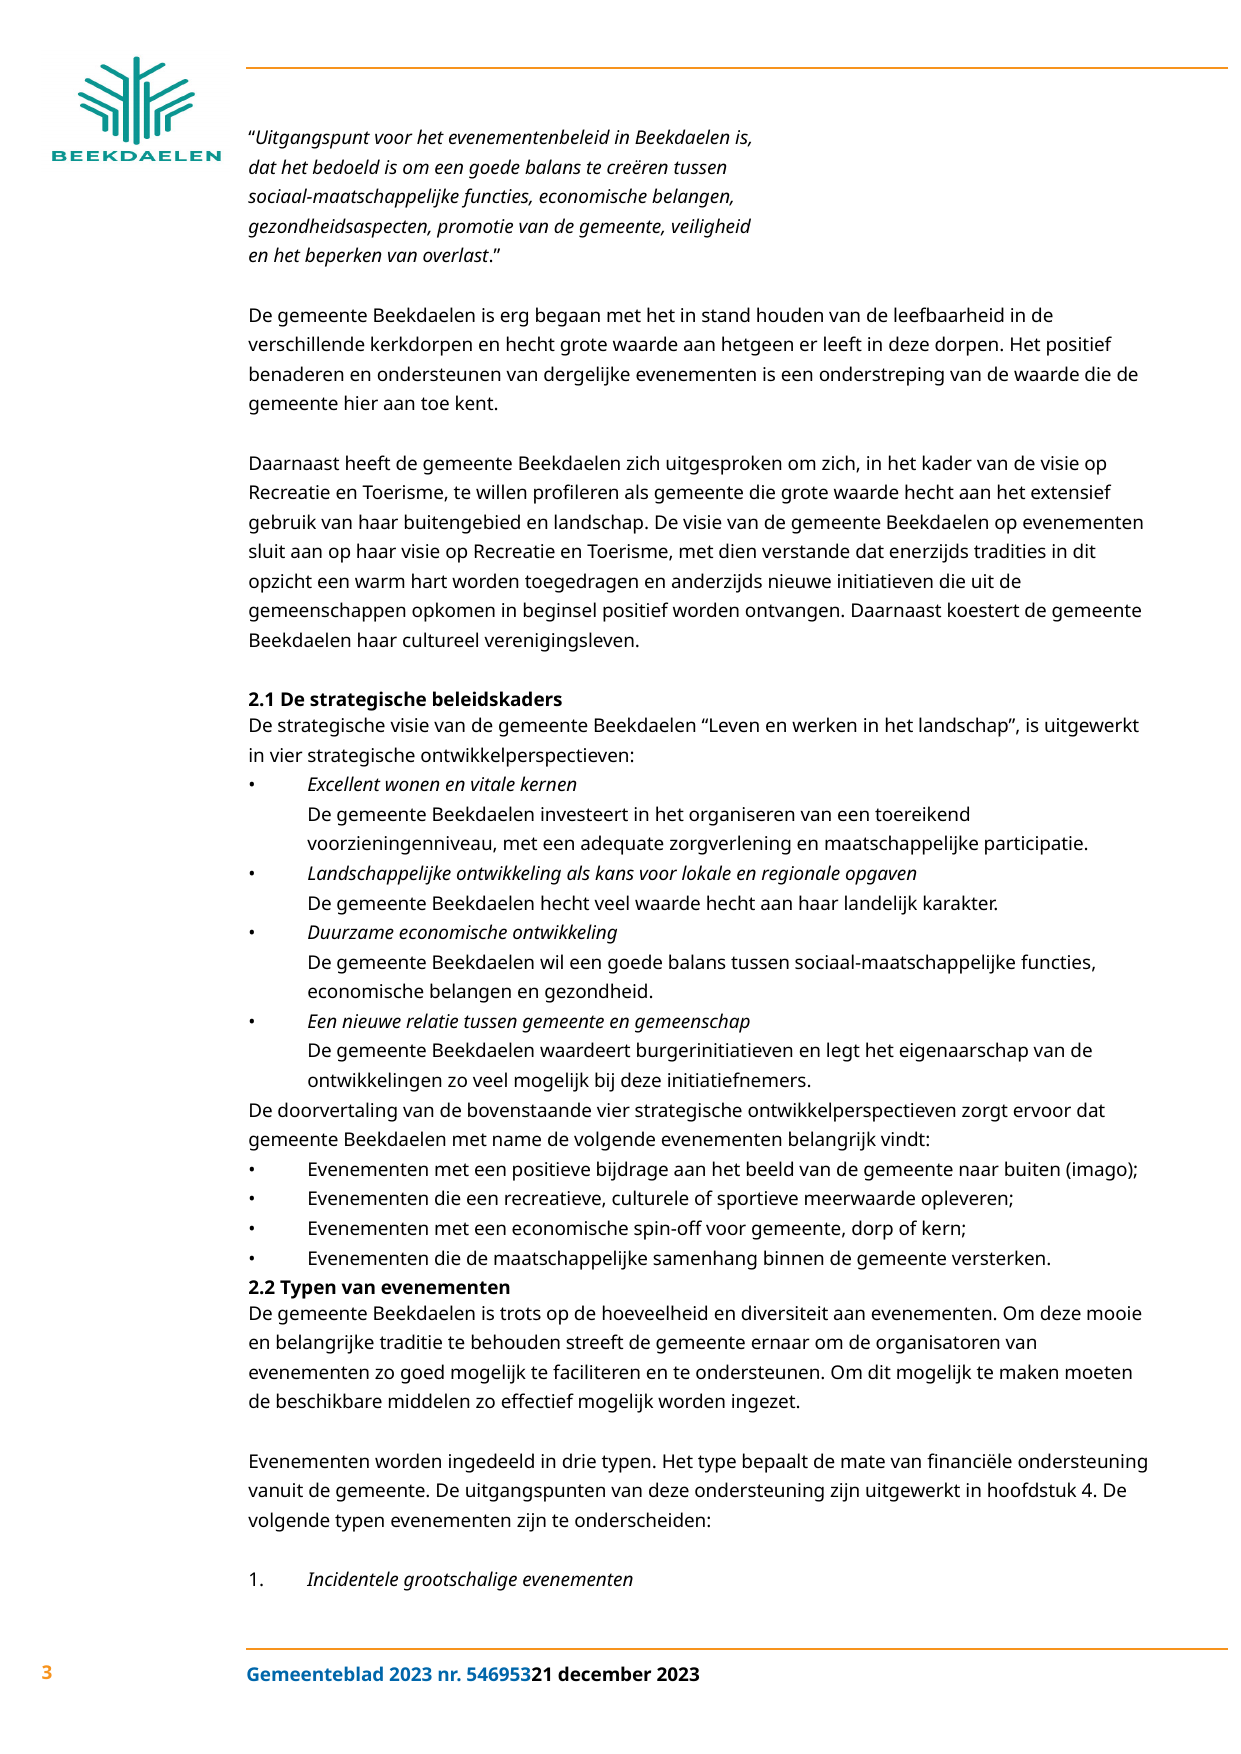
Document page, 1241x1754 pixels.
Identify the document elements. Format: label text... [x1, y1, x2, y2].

list Landschappelijke ontwikkeling als kans voor lokale en regionale opgaven [248, 860, 1152, 886]
list De gemeente Beekdaelen hecht veel waarde hecht aan haar landelijk karakter. [248, 890, 1152, 915]
list De gemeente Beekdaelen investeert in het organiseren van een toereikend voorzieningenniveau, met een adequate zorgverlening en maatschappelijke participatie. [248, 801, 1152, 856]
text gezondheidsaspecten, promotie van de gemeente, veiligheid [248, 213, 1152, 239]
list De gemeente Beekdaelen wil een goede balans tussen sociaal-maatschappelijke functies, economische belangen en gezondheid. [248, 949, 1152, 1004]
list Evenementen met een positieve bijdrage aan het beeld van de gemeente naar buiten (imago); [248, 1156, 1152, 1182]
text Daarnaast heeft de gemeente Beekdaelen zich uitgesproken om zich, in het kader van de visie op Recreatie en Toerisme, te willen profileren als gemeente die grote waarde hecht aan het extensief gebruik van haar buitengebied en landschap. De visie van de gemeente Beekdaelen op evenementen sluit aan op haar visie op Recreatie en Toerisme, met dien verstande dat enerzijds tradities in dit opzicht een warm hart worden toegedragen en anderzijds nieuwe initiatieven die uit de gemeenschappen opkomen in beginsel positief worden ontvangen. Daarnaast koestert de gemeente Beekdaelen haar cultureel verenigingsleven. [248, 450, 1152, 653]
text Evenementen worden ingedeeld in drie typen. Het type bepaalt de mate van financiële ondersteuning vanuit de gemeente. De uitgangspunten van deze ondersteuning zijn uitgewerkt in hoofdstuk 4. De volgende typen evenementen zijn te onderscheiden: [248, 1448, 1152, 1533]
text dat het bedoeld is om een goede balans te creëren tussen [248, 154, 1152, 180]
text “Uitgangspunt voor het evenementenbeleid in Beekdaelen is, [248, 124, 1152, 150]
list De gemeente Beekdaelen waardeert burgerinitiatieven en legt het eigenaarschap van de ontwikkelingen zo veel mogelijk bij deze initiatiefnemers. [248, 1038, 1152, 1093]
list Duurzame economische ontwikkeling [248, 919, 1152, 945]
list Evenementen met een economische spin-off voor gemeente, dorp of kern; [248, 1215, 1152, 1241]
picture [41, 47, 231, 172]
text De strategische visie van de gemeente Beekdaelen “Leven en werken in het landschap”, is uitgewerkt in vier strategische ontwikkelperspectieven: [248, 712, 1152, 767]
text De doorvertaling van de bovenstaande vier strategische ontwikkelperspectieven zorgt ervoor dat gemeente Beekdaelen met name de volgende evenementen belangrijk vindt: [248, 1097, 1152, 1152]
text sociaal-maatschappelijke functies, economische belangen, [248, 183, 1152, 209]
text De gemeente Beekdaelen is trots op de hoeveelheid en diversiteit aan evenementen. Om deze mooie en belangrijke traditie te behouden streeft de gemeente ernaar om de organisatoren van evenementen zo goed mogelijk te faciliteren en te ondersteunen. Om dit mogelijk te maken moeten de beschikbare middelen zo effectief mogelijk worden ingezet. [248, 1300, 1152, 1414]
list Excellent wonen en vitale kernen [248, 771, 1152, 797]
list Evenementen die de maatschappelijke samenhang binnen de gemeente versterken. [248, 1245, 1152, 1270]
text 2.1 De strategische beleidskaders [248, 686, 1152, 712]
text De gemeente Beekdaelen is erg begaan met het in stand houden van de leefbaarheid in de verschillende kerkdorpen en hecht grote waarde aan hetgeen er leeft in deze dorpen. Het positief benaderen en ondersteunen van dergelijke evenementen is een onderstreping van de waarde die de gemeente hier aan toe kent. [248, 302, 1152, 416]
list Een nieuwe relatie tussen gemeente en gemeenschap [248, 1008, 1152, 1034]
text 2.2 Typen van evenementen [248, 1274, 1152, 1300]
list Evenementen die een recreatieve, culturele of sportieve meerwaarde opleveren; [248, 1186, 1152, 1211]
list Incidentele grootschalige evenementen [248, 1566, 1152, 1592]
text en het beperken van overlast.” [248, 243, 1152, 268]
